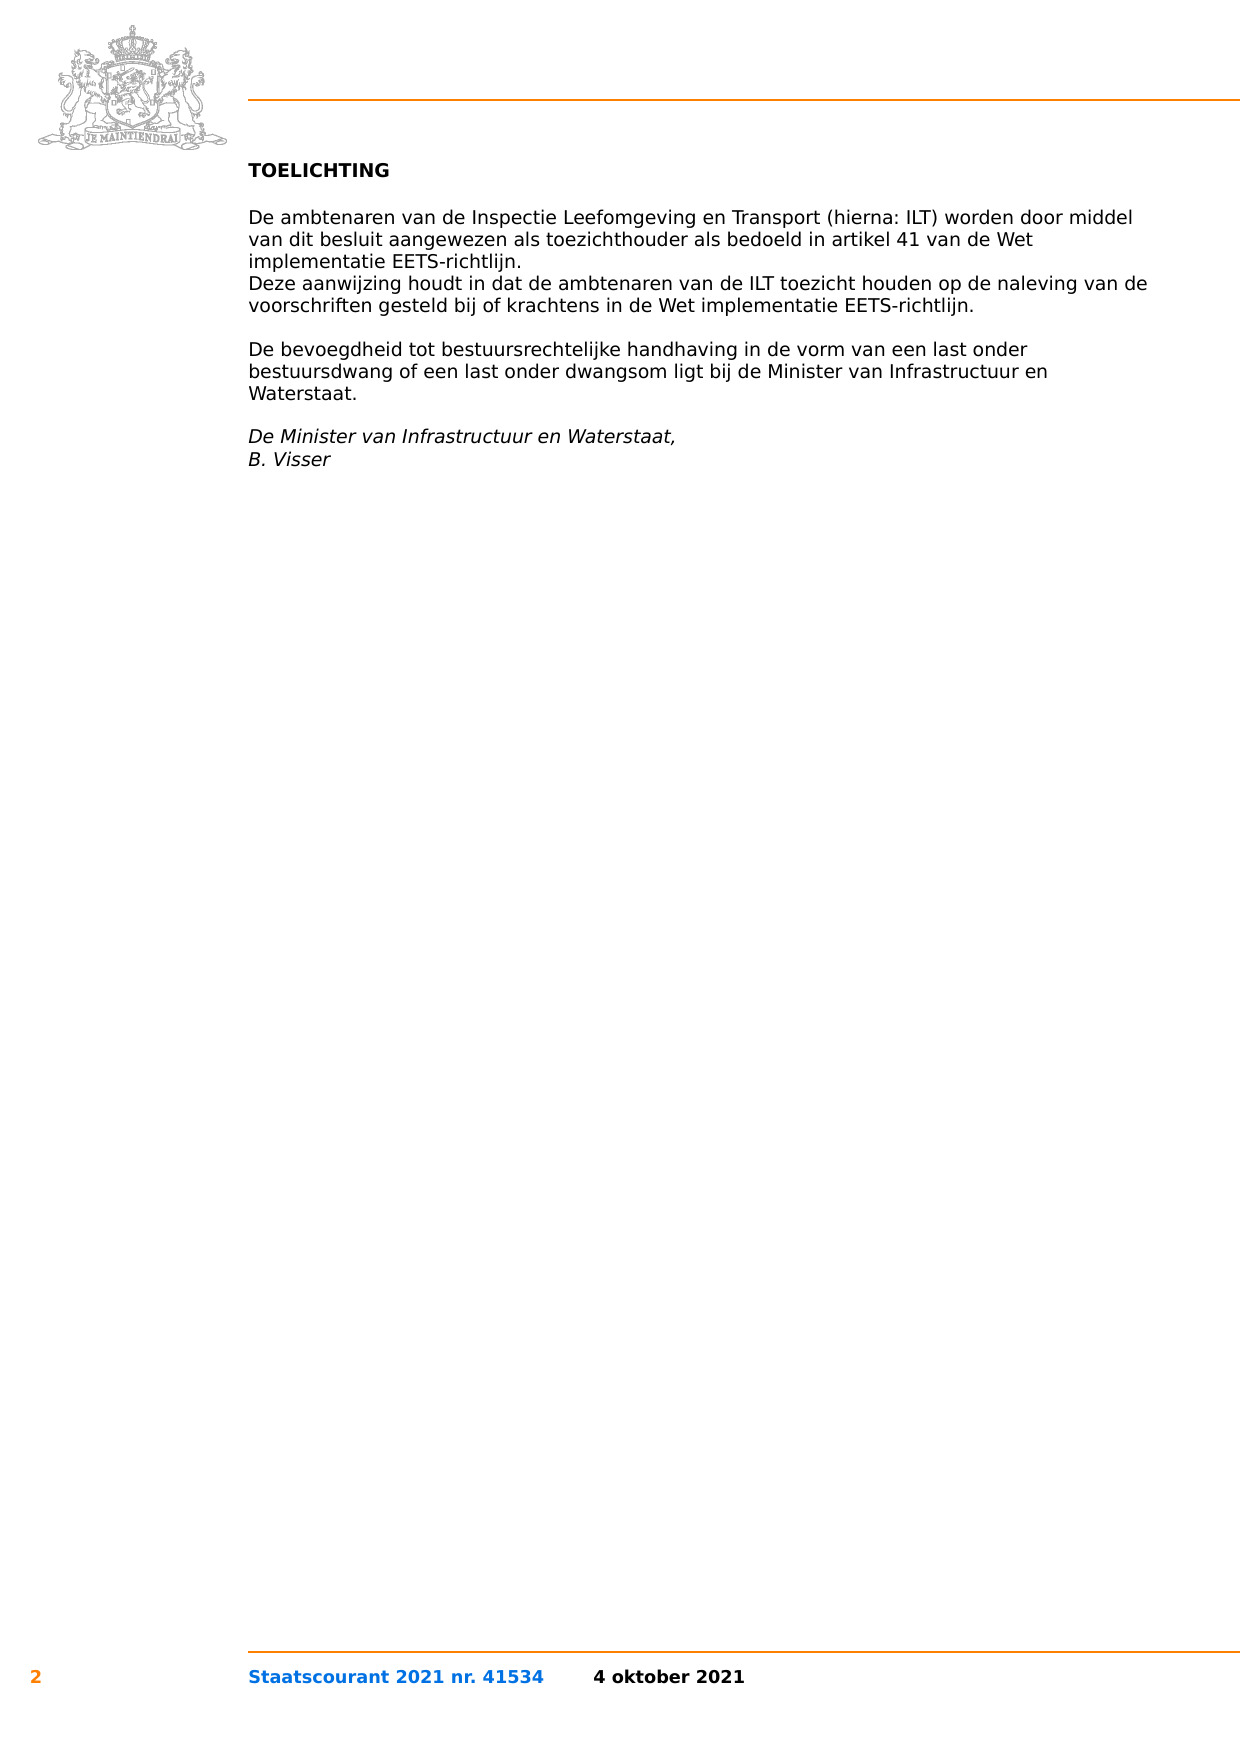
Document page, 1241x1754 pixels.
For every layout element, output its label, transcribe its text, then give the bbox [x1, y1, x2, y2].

text De bevoegdheid tot bestuursrechtelijke handhaving in de vorm van een last onder bestuursdwang of een last onder dwangsom ligt bij de Minister van Infrastructuur en Waterstaat. [248, 339, 1163, 404]
subtitle TOELICHTING [248, 160, 1163, 182]
picture [38, 25, 227, 150]
text De ambtenaren van de Inspectie Leefomgeving en Transport (hierna: ILT) worden door middel van dit besluit aangewezen als toezichthouder als bedoeld in artikel 41 van de Wet implementatie EETS-richtlijn. [248, 207, 1163, 273]
text De Minister van Infrastructuur en Waterstaat, B. Visser [248, 426, 1163, 470]
text Deze aanwijzing houdt in dat de ambtenaren van de ILT toezicht houden op de naleving van de voorschriften gesteld bij of krachtens in de Wet implementatie EETS-richtlijn. [248, 273, 1163, 317]
